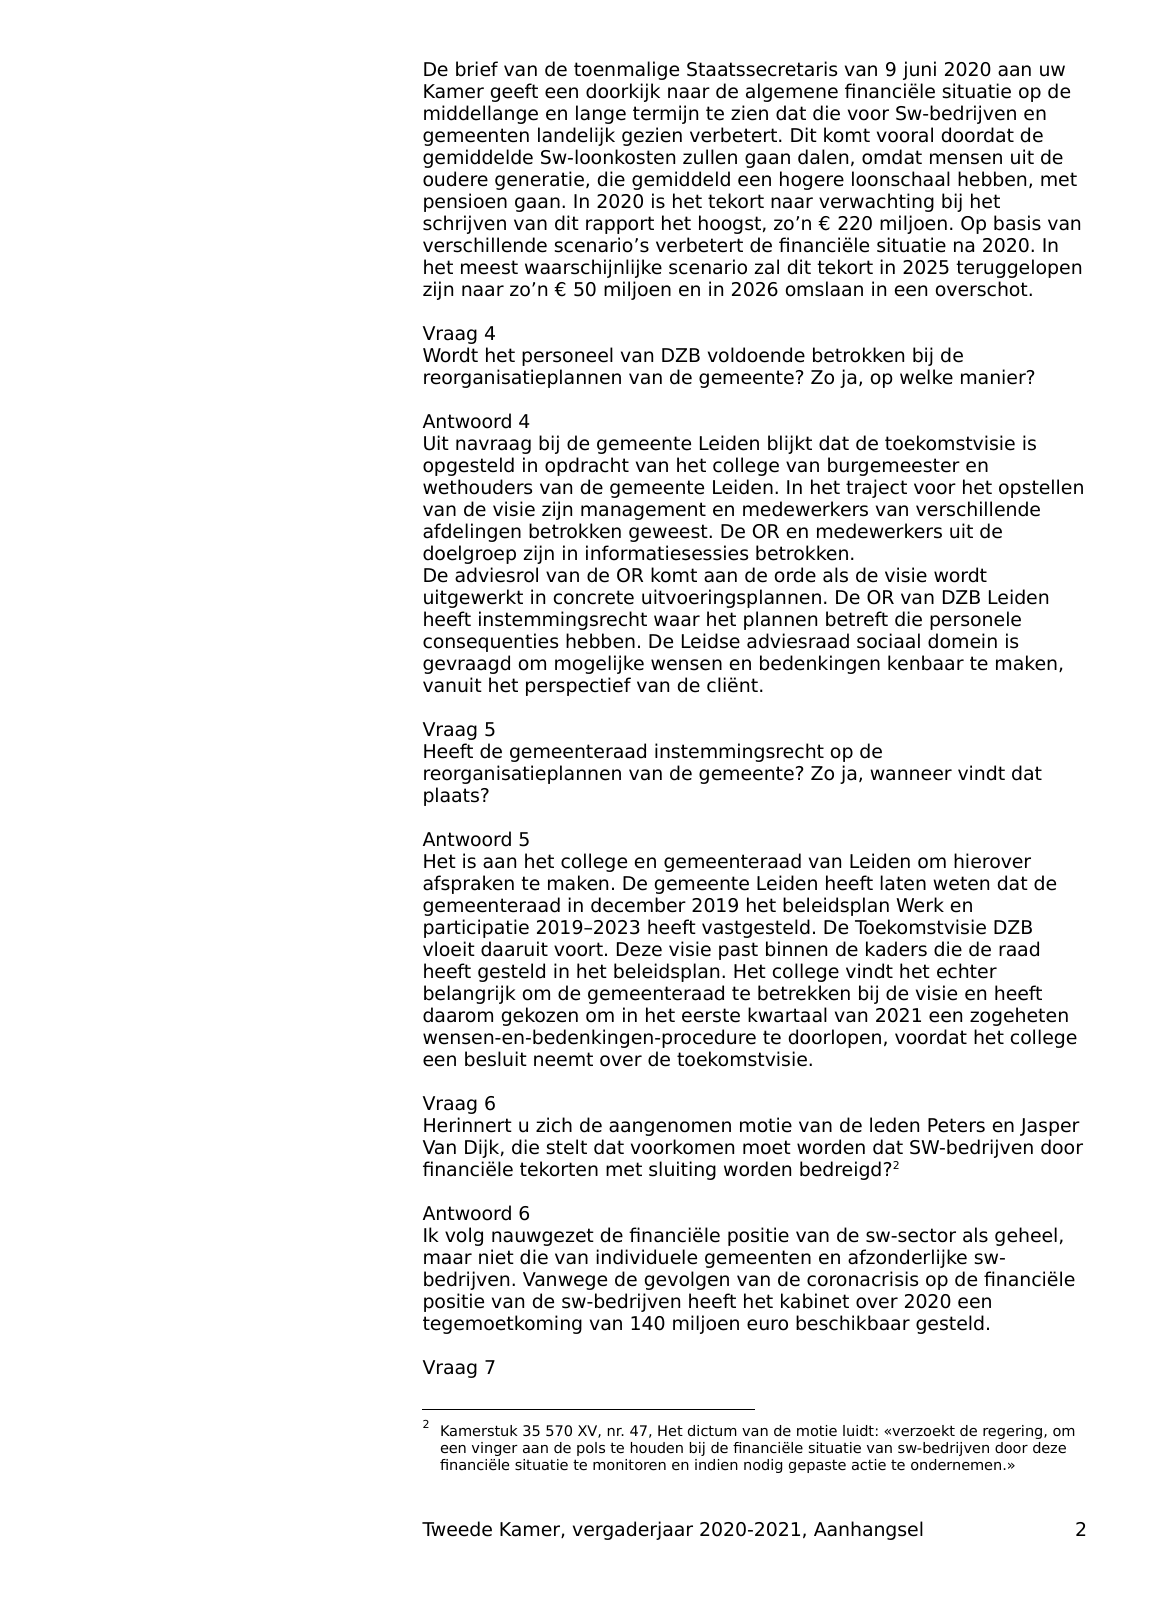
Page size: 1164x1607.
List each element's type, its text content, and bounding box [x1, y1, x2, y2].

text Ik volg nauwgezet de financiële positie van de sw-sector als geheel, maar niet die van individuele gemeenten en afzonderlijke sw-bedrijven. Vanwege de gevolgen van de coronacrisis op de financiële positie van de sw-bedrijven heeft het kabinet over 2020 een tegemoetkoming van 140 miljoen euro beschikbaar gesteld. [422, 1225, 1087, 1335]
text Vraag 5 [422, 719, 1087, 741]
text Het is aan het college en gemeenteraad van Leiden om hierover afspraken te maken. De gemeente Leiden heeft laten weten dat de gemeenteraad in december 2019 het beleidsplan Werk en participatie 2019–2023 heeft vastgesteld. De Toekomstvisie DZB vloeit daaruit voort. Deze visie past binnen de kaders die de raad heeft gesteld in het beleidsplan. Het college vindt het echter belangrijk om de gemeenteraad te betrekken bij de visie en heeft daarom gekozen om in het eerste kwartaal van 2021 een zogeheten wensen-en-bedenkingen-procedure te doorlopen, voordat het college een besluit neemt over de toekomstvisie. [422, 851, 1087, 1071]
text Antwoord 6 [422, 1203, 1087, 1225]
text Antwoord 4 [422, 411, 1087, 433]
text Uit navraag bij de gemeente Leiden blijkt dat de toekomstvisie is opgesteld in opdracht van het college van burgemeester en wethouders van de gemeente Leiden. In het traject voor het opstellen van de visie zijn management en medewerkers van verschillende afdelingen betrokken geweest. De OR en medewerkers uit de doelgroep zijn in informatiesessies betrokken. [422, 433, 1087, 565]
text Vraag 7 [422, 1357, 1087, 1379]
text Vraag 4 [422, 323, 1087, 345]
text Herinnert u zich de aangenomen motie van de leden Peters en Jasper Van Dijk, die stelt dat voorkomen moet worden dat SW-bedrijven door financiële tekorten met sluiting worden bedreigd? [422, 1115, 1087, 1181]
text Vraag 6 [422, 1093, 1087, 1115]
text Heeft de gemeenteraad instemmingsrecht op de reorganisatieplannen van de gemeente? Zo ja, wanneer vindt dat plaats? [422, 741, 1087, 807]
text De adviesrol van de OR komt aan de orde als de visie wordt uitgewerkt in concrete uitvoeringsplannen. De OR van DZB Leiden heeft instemmingsrecht waar het plannen betreft die personele consequenties hebben. De Leidse adviesraad sociaal domein is gevraagd om mogelijke wensen en bedenkingen kenbaar te maken, vanuit het perspectief van de cliënt. [422, 565, 1087, 697]
text Antwoord 5 [422, 829, 1087, 851]
text De brief van de toenmalige Staatssecretaris van 9 juni 2020 aan uw Kamer geeft een doorkijk naar de algemene financiële situatie op de middellange en lange termijn te zien dat die voor Sw-bedrijven en gemeenten landelijk gezien verbetert. Dit komt vooral doordat de gemiddelde Sw-loonkosten zullen gaan dalen, omdat mensen uit de oudere generatie, die gemiddeld een hogere loonschaal hebben, met pensioen gaan. In 2020 is het tekort naar verwachting bij het schrijven van dit rapport het hoogst, zo’n € 220 miljoen. Op basis van verschillende scenario’s verbetert de financiële situatie na 2020. In het meest waarschijnlijke scenario zal dit tekort in 2025 teruggelopen zijn naar zo’n € 50 miljoen en in 2026 omslaan in een overschot. [422, 59, 1087, 301]
text Wordt het personeel van DZB voldoende betrokken bij de reorganisatieplannen van de gemeente? Zo ja, op welke manier? [422, 345, 1087, 389]
text Kamerstuk 35 570 XV, nr. 47, Het dictum van de motie luidt: «verzoekt de regering, om een vinger aan de pols te houden bij de financiële situatie van sw-bedrijven door deze financiële situatie te monitoren en indien nodig gepaste actie te ondernemen.» [422, 1418, 1087, 1474]
